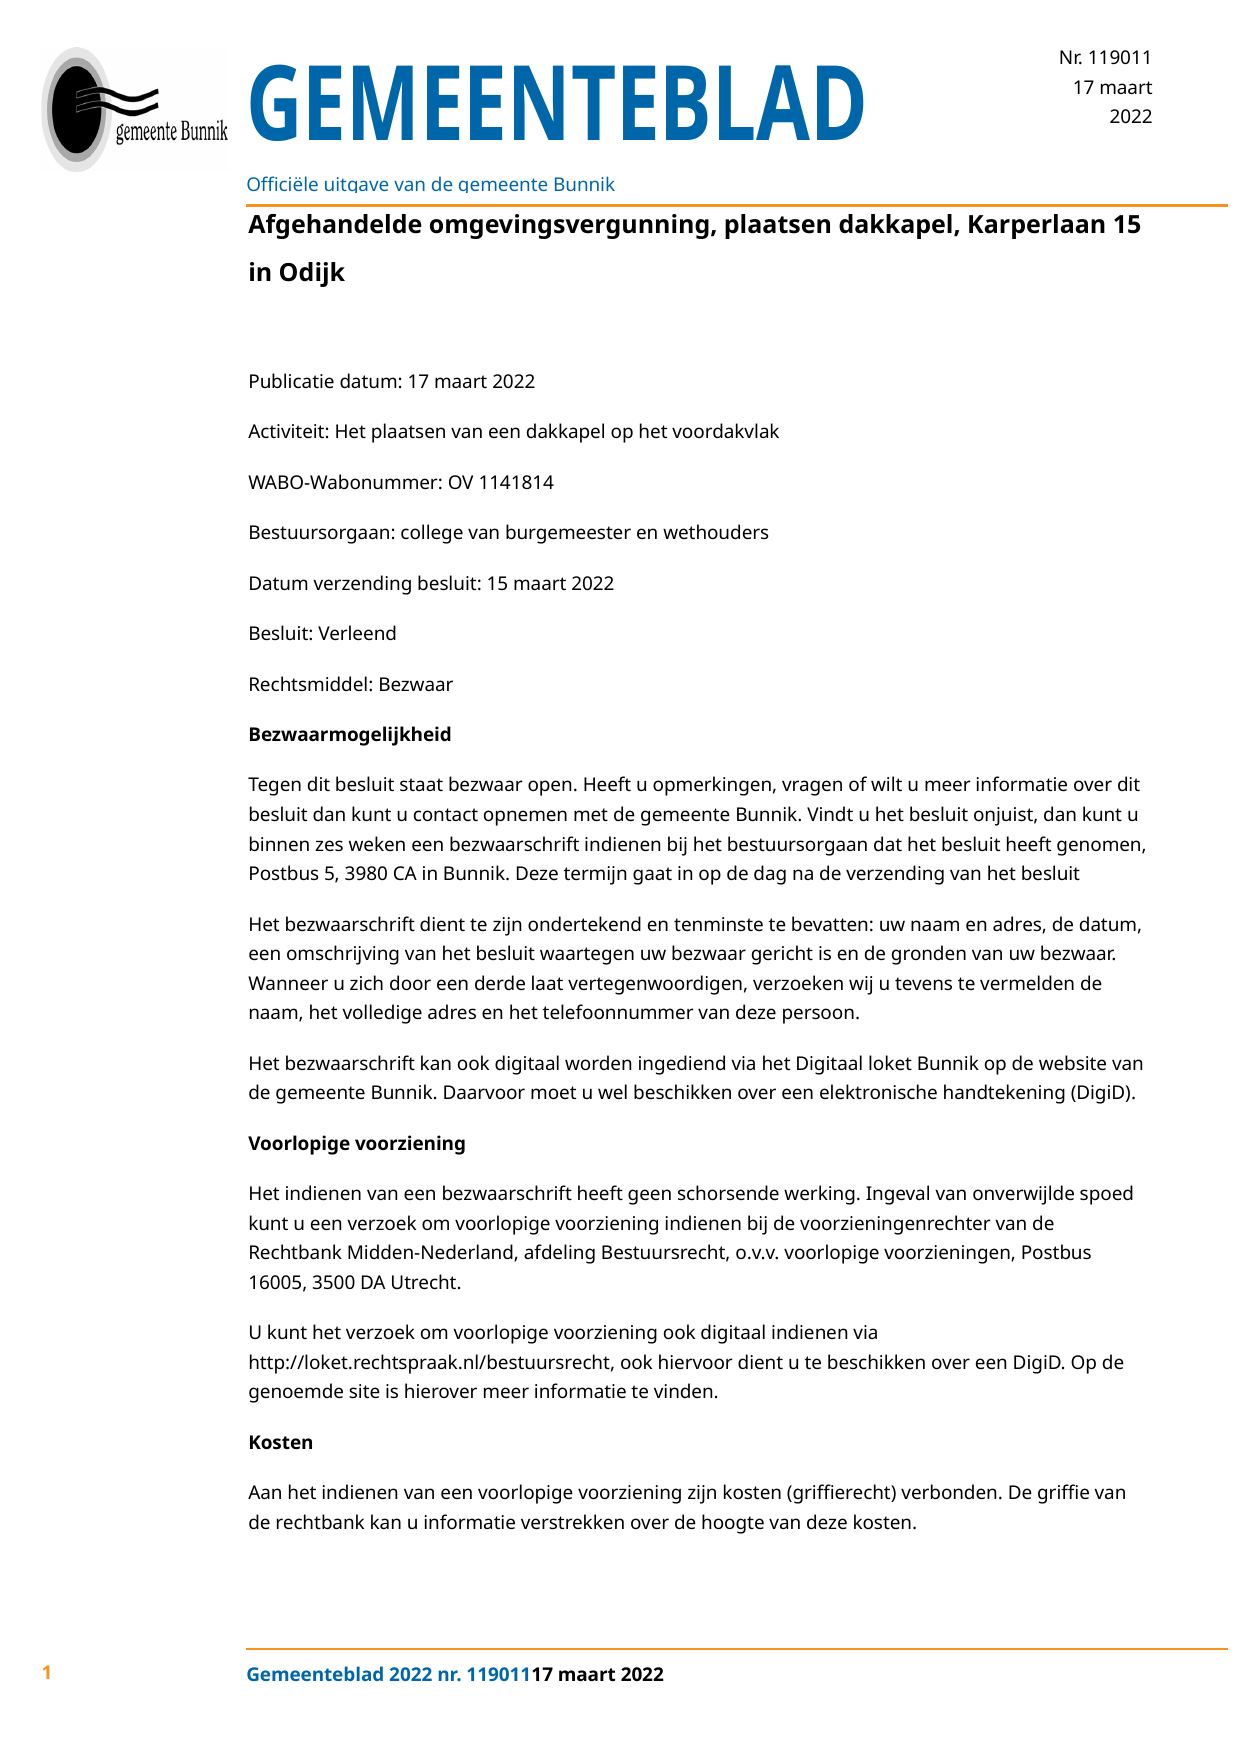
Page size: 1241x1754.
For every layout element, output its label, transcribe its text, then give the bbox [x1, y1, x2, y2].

text Het bezwaarschrift dient te zijn ondertekend en tenminste te bevatten: uw naam en adres, de datum, een omschrijving van het besluit waartegen uw bezwaar gericht is en de gronden van uw bezwaar. Wanneer u zich door een derde laat vertegenwoordigen, verzoeken wij u tevens te vermelden de naam, het volledige adres en het telefoonnummer van deze persoon. [248, 911, 1152, 1025]
text Activiteit: Het plaatsen van een dakkapel op het voordakvlak [248, 419, 1152, 444]
text Besluit: Verleend [248, 620, 1152, 646]
text U kunt het verzoek om voorlopige voorziening ook digitaal indienen via http://loket.rechtspraak.nl/bestuursrecht, ook hiervoor dient u te beschikken over een DigiD. Op de genoemde site is hierover meer informatie te vinden. [248, 1319, 1152, 1404]
text Het indienen van een bezwaarschrift heeft geen schorsende werking. Ingeval van onverwijlde spoed kunt u een verzoek om voorlopige voorziening indienen bij de voorzieningenrechter van de Rechtbank Midden-Nederland, afdeling Bestuursrecht, o.v.v. voorlopige voorzieningen, Postbus 16005, 3500 DA Utrecht. [248, 1180, 1152, 1295]
text Het bezwaarschrift kan ook digitaal worden ingediend via het Digitaal loket Bunnik op de website van de gemeente Bunnik. Daarvoor moet u wel beschikken over een elektronische handtekening (DigiD). [248, 1050, 1152, 1105]
text Bestuursorgaan: college van burgemeester en wethouders [248, 519, 1152, 545]
text Rechtsmiddel: Bezwaar [248, 671, 1152, 697]
text WABO-Wabonummer: OV 1141814 [248, 469, 1152, 495]
text Tegen dit besluit staat bezwaar open. Heeft u opmerkingen, vragen of wilt u meer informatie over dit besluit dan kunt u contact opnemen met de gemeente Bunnik. Vindt u het besluit onjuist, dan kunt u binnen zes weken een bezwaarschrift indienen bij het bestuursorgaan dat het besluit heeft genomen, Postbus 5, 3980 CA in Bunnik. Deze termijn gaat in op de dag na de verzending van het besluit [248, 772, 1152, 886]
text Aan het indienen van een voorlopige voorziening zijn kosten (griffierecht) verbonden. De griffie van de rechtbank kan u informatie verstrekken over de hoogte van deze kosten. [248, 1479, 1152, 1535]
text Kosten [248, 1429, 1152, 1455]
picture [41, 47, 231, 172]
text Bezwaarmogelijkheid [248, 721, 1152, 747]
text Publicatie datum: 17 maart 2022 [248, 368, 1152, 394]
text Afgehandelde omgevingsvergunning, plaatsen dakkapel, Karperlaan 15 in Odijk [248, 207, 1152, 288]
text Datum verzending besluit: 15 maart 2022 [248, 570, 1152, 596]
text Voorlopige voorziening [248, 1130, 1152, 1156]
